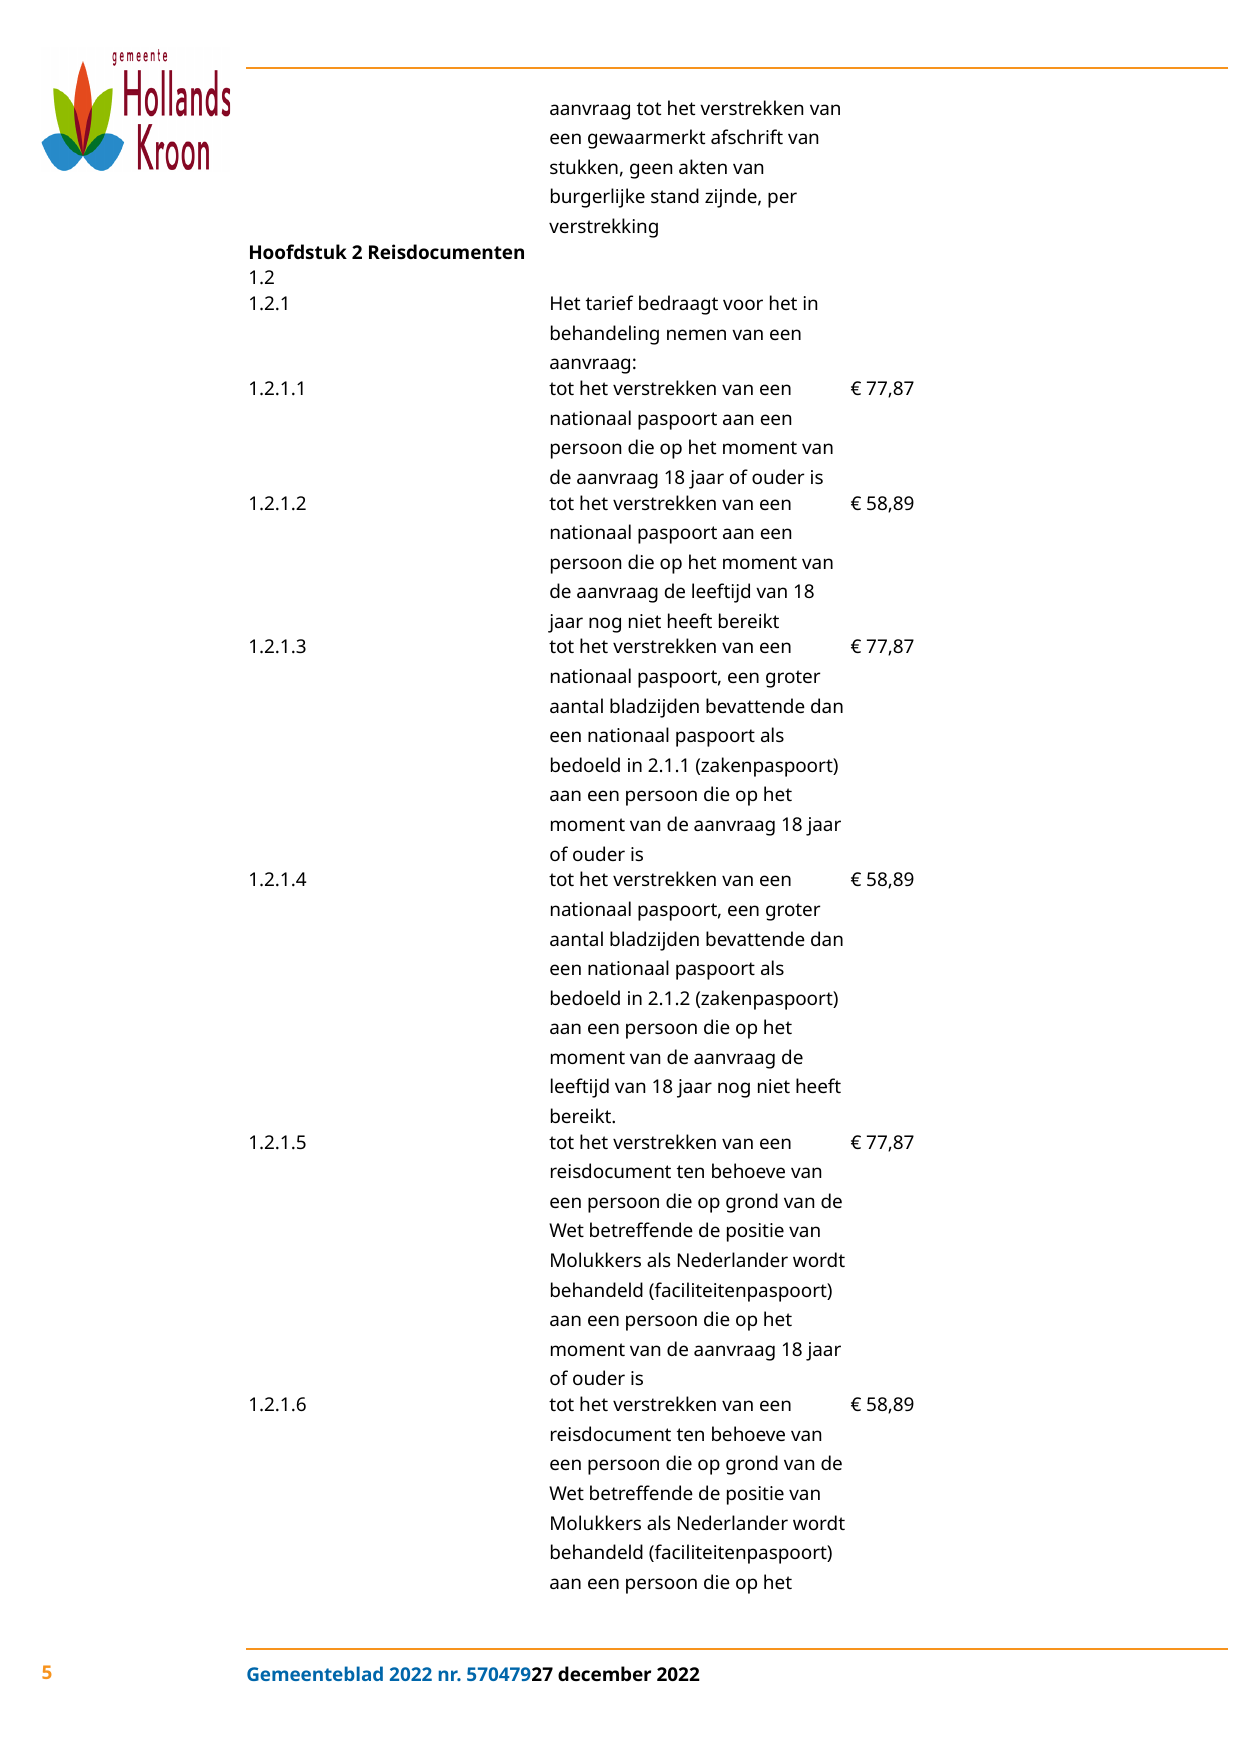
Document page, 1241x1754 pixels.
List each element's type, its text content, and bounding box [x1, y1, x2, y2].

table_cell 1.2.1 [248, 290, 549, 375]
table_cell tot het verstrekken van een reisdocument ten behoeve van een persoon die op grond van de Wet betreffende de positie van Molukkers als Nederlander wordt behandeld (faciliteitenpaspoort) aan een persoon die op het moment van de aanvraag 18 jaar of ouder is [549, 1129, 850, 1391]
table_cell 1.2.1.5 [248, 1129, 549, 1391]
table_cell € 77,87 [850, 375, 1152, 490]
table_cell tot het verstrekken van een nationaal paspoort aan een persoon die op het moment van de aanvraag 18 jaar of ouder is [549, 375, 850, 490]
table_cell 1.2 [248, 265, 549, 290]
table_cell 1.2.1.6 [248, 1391, 549, 1594]
table_cell 1.2.1.1 [248, 375, 549, 490]
table_cell [850, 290, 1152, 375]
table_cell tot het verstrekken van een nationaal paspoort, een groter aantal bladzijden bevattende dan een nationaal paspoort als bedoeld in 2.1.1 (zakenpaspoort) aan een persoon die op het moment van de aanvraag 18 jaar of ouder is [549, 634, 850, 867]
table_cell [850, 95, 1152, 239]
table_cell 1.2.1.2 [248, 490, 549, 634]
picture [41, 47, 231, 172]
table_cell 1.2.1.4 [248, 867, 549, 1129]
table_cell tot het verstrekken van een nationaal paspoort, een groter aantal bladzijden bevattende dan een nationaal paspoort als bedoeld in 2.1.2 (zakenpaspoort) aan een persoon die op het moment van de aanvraag de leeftijd van 18 jaar nog niet heeft bereikt. [549, 867, 850, 1129]
table_cell 1.2.1.3 [248, 634, 549, 867]
table_cell aanvraag tot het verstrekken van een gewaarmerkt afschrift van stukken, geen akten van burgerlijke stand zijnde, per verstrekking [549, 95, 850, 239]
table_cell € 58,89 [850, 490, 1152, 634]
table_cell € 58,89 [850, 867, 1152, 1129]
table_cell [248, 95, 549, 239]
table_cell € 77,87 [850, 634, 1152, 867]
table_cell tot het verstrekken van een nationaal paspoort aan een persoon die op het moment van de aanvraag de leeftijd van 18 jaar nog niet heeft bereikt [549, 490, 850, 634]
table_cell [549, 265, 850, 290]
table_cell [850, 265, 1152, 290]
table_cell Hoofdstuk 2 Reisdocumenten [248, 239, 1152, 264]
table_cell Het tarief bedraagt voor het in behandeling nemen van een aanvraag: [549, 290, 850, 375]
table_cell tot het verstrekken van een reisdocument ten behoeve van een persoon die op grond van de Wet betreffende de positie van Molukkers als Nederlander wordt behandeld (faciliteitenpaspoort) aan een persoon die op het [549, 1391, 850, 1594]
table_cell € 58,89 [850, 1391, 1152, 1594]
table_cell € 77,87 [850, 1129, 1152, 1391]
